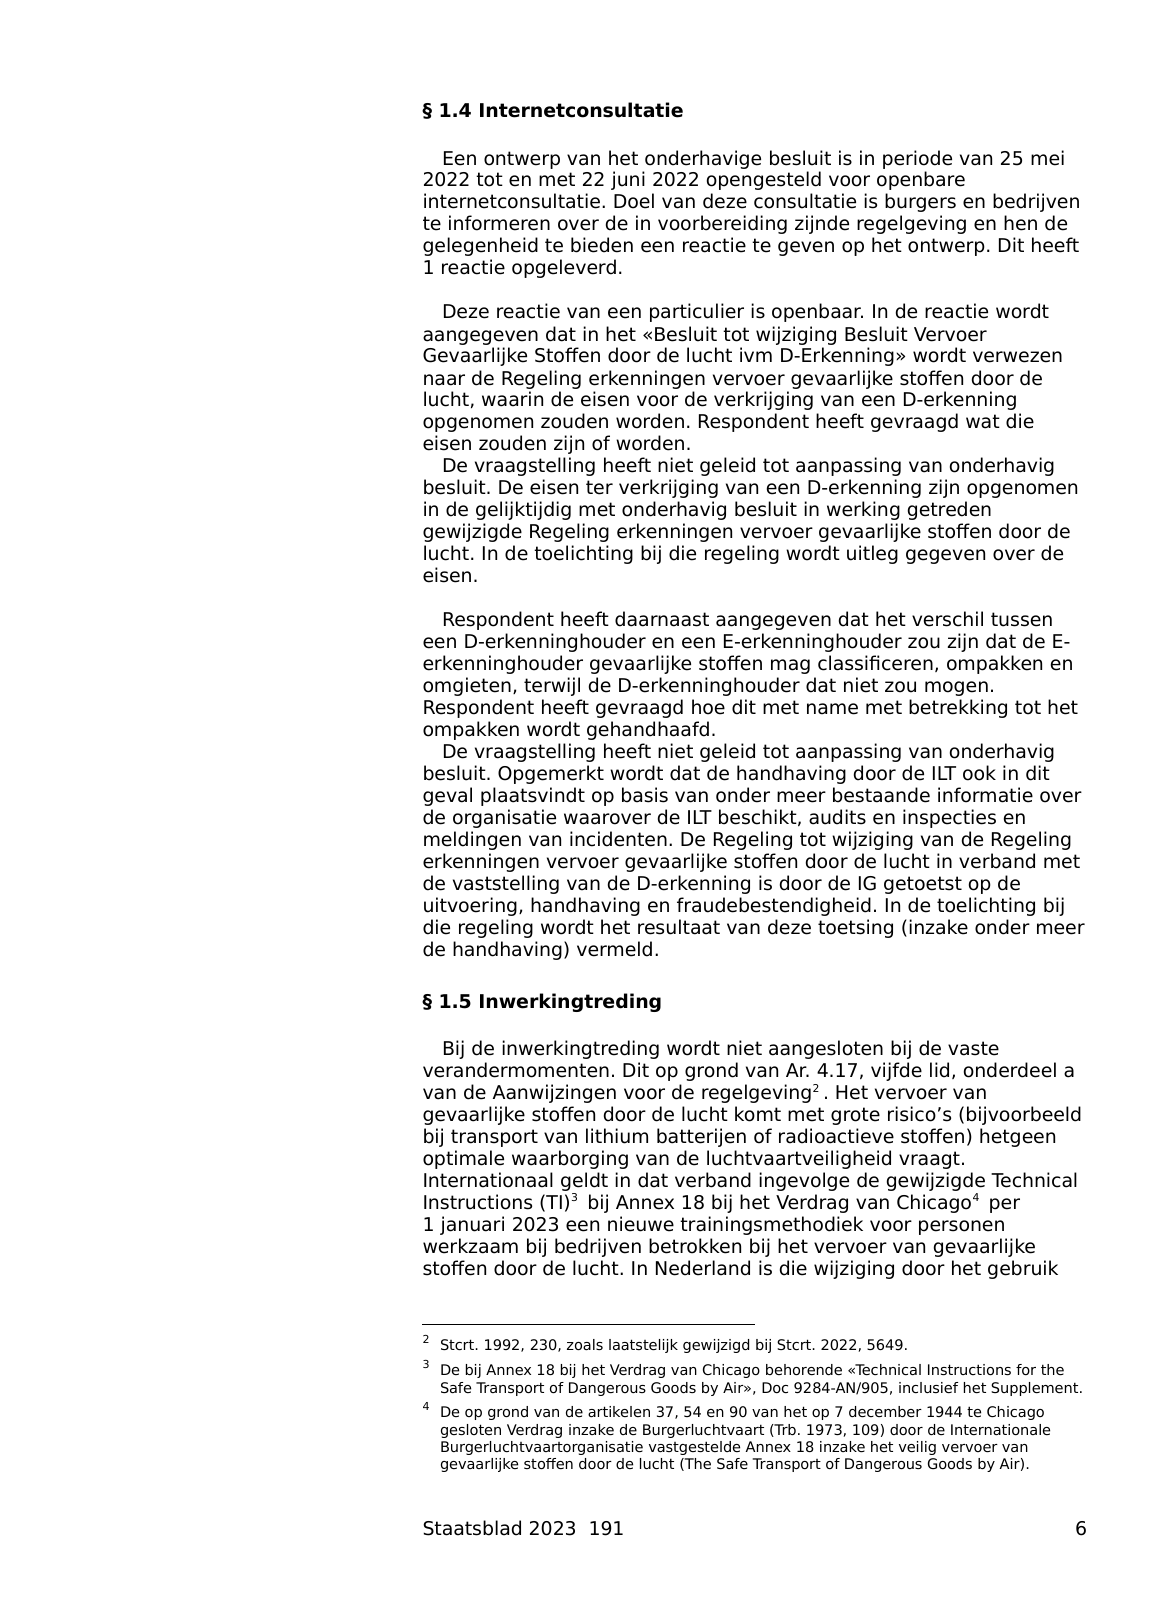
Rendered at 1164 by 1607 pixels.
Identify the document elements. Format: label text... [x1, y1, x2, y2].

text De vraagstelling heeft niet geleid tot aanpassing van onderhavig besluit. Opgemerkt wordt dat de handhaving door de ILT ook in dit geval plaatsvindt op basis van onder meer bestaande informatie over de organisatie waarover de ILT beschikt, audits en inspecties en meldingen van incidenten. De Regeling tot wijziging van de Regeling erkenningen vervoer gevaarlijke stoffen door de lucht in verband met de vaststelling van de D-erkenning is door de IG getoetst op de uitvoering, handhaving en fraudebestendigheid. In de toelichting bij die regeling wordt het resultaat van deze toetsing (inzake onder meer de handhaving) vermeld. [422, 741, 1087, 961]
text Respondent heeft daarnaast aangegeven dat het verschil tussen een D-erkenninghouder en een E-erkenninghouder zou zijn dat de E-erkenninghouder gevaarlijke stoffen mag classificeren, ompakken en omgieten, terwijl de D-erkenninghouder dat niet zou mogen. Respondent heeft gevraagd hoe dit met name met betrekking tot het ompakken wordt gehandhaafd. [422, 609, 1087, 741]
text De vraagstelling heeft niet geleid tot aanpassing van onderhavig besluit. De eisen ter verkrijging van een D-erkenning zijn opgenomen in de gelijktijdig met onderhavig besluit in werking getreden gewijzigde Regeling erkenningen vervoer gevaarlijke stoffen door de lucht. In de toelichting bij die regeling wordt uitleg gegeven over de eisen. [422, 455, 1087, 587]
text De op grond van de artikelen 37, 54 en 90 van het op 7 december 1944 te Chicago gesloten Verdrag inzake de Burgerluchtvaart (Trb. 1973, 109) door de Internationale Burgerluchtvaartorganisatie vastgestelde Annex 18 inzake het veilig vervoer van gevaarlijke stoffen door de lucht (The Safe Transport of Dangerous Goods by Air). [422, 1400, 1087, 1473]
text Stcrt. 1992, 230, zoals laatstelijk gewijzigd bij Stcrt. 2022, 5649. [422, 1333, 1087, 1355]
subtitle § 1.5 Inwerkingtreding [422, 991, 1087, 1013]
text Bij de inwerkingtreding wordt niet aangesloten bij de vaste verandermomenten. Dit op grond van Ar. 4.17, vijfde lid, onderdeel a van de Aanwijzingen voor de regelgeving. Het vervoer van gevaarlijke stoffen door de lucht komt met grote risico’s (bijvoorbeeld bij transport van lithium batterijen of radioactieve stoffen) hetgeen optimale waarborging van de luchtvaartveiligheid vraagt. Internationaal geldt in dat verband ingevolge de gewijzigde Technical Instructions (TI) bij Annex 18 bij het Verdrag van Chicago per 1 januari 2023 een nieuwe trainingsmethodiek voor personen werkzaam bij bedrijven betrokken bij het vervoer van gevaarlijke stoffen door de lucht. In Nederland is die wijziging door het gebruik [422, 1038, 1087, 1280]
text De bij Annex 18 bij het Verdrag van Chicago behorende «Technical Instructions for the Safe Transport of Dangerous Goods by Air», Doc 9284-AN/905, inclusief het Supplement. [422, 1358, 1087, 1397]
text Een ontwerp van het onderhavige besluit is in periode van 25 mei 2022 tot en met 22 juni 2022 opengesteld voor openbare internetconsultatie. Doel van deze consultatie is burgers en bedrijven te informeren over de in voorbereiding zijnde regelgeving en hen de gelegenheid te bieden een reactie te geven op het ontwerp. Dit heeft 1 reactie opgeleverd. [422, 147, 1087, 279]
text Deze reactie van een particulier is openbaar. In de reactie wordt aangegeven dat in het «Besluit tot wijziging Besluit Vervoer Gevaarlijke Stoffen door de lucht ivm D-Erkenning» wordt verwezen naar de Regeling erkenningen vervoer gevaarlijke stoffen door de lucht, waarin de eisen voor de verkrijging van een D-erkenning opgenomen zouden worden. Respondent heeft gevraagd wat die eisen zouden zijn of worden. [422, 301, 1087, 455]
subtitle § 1.4 Internetconsultatie [422, 100, 1087, 122]
